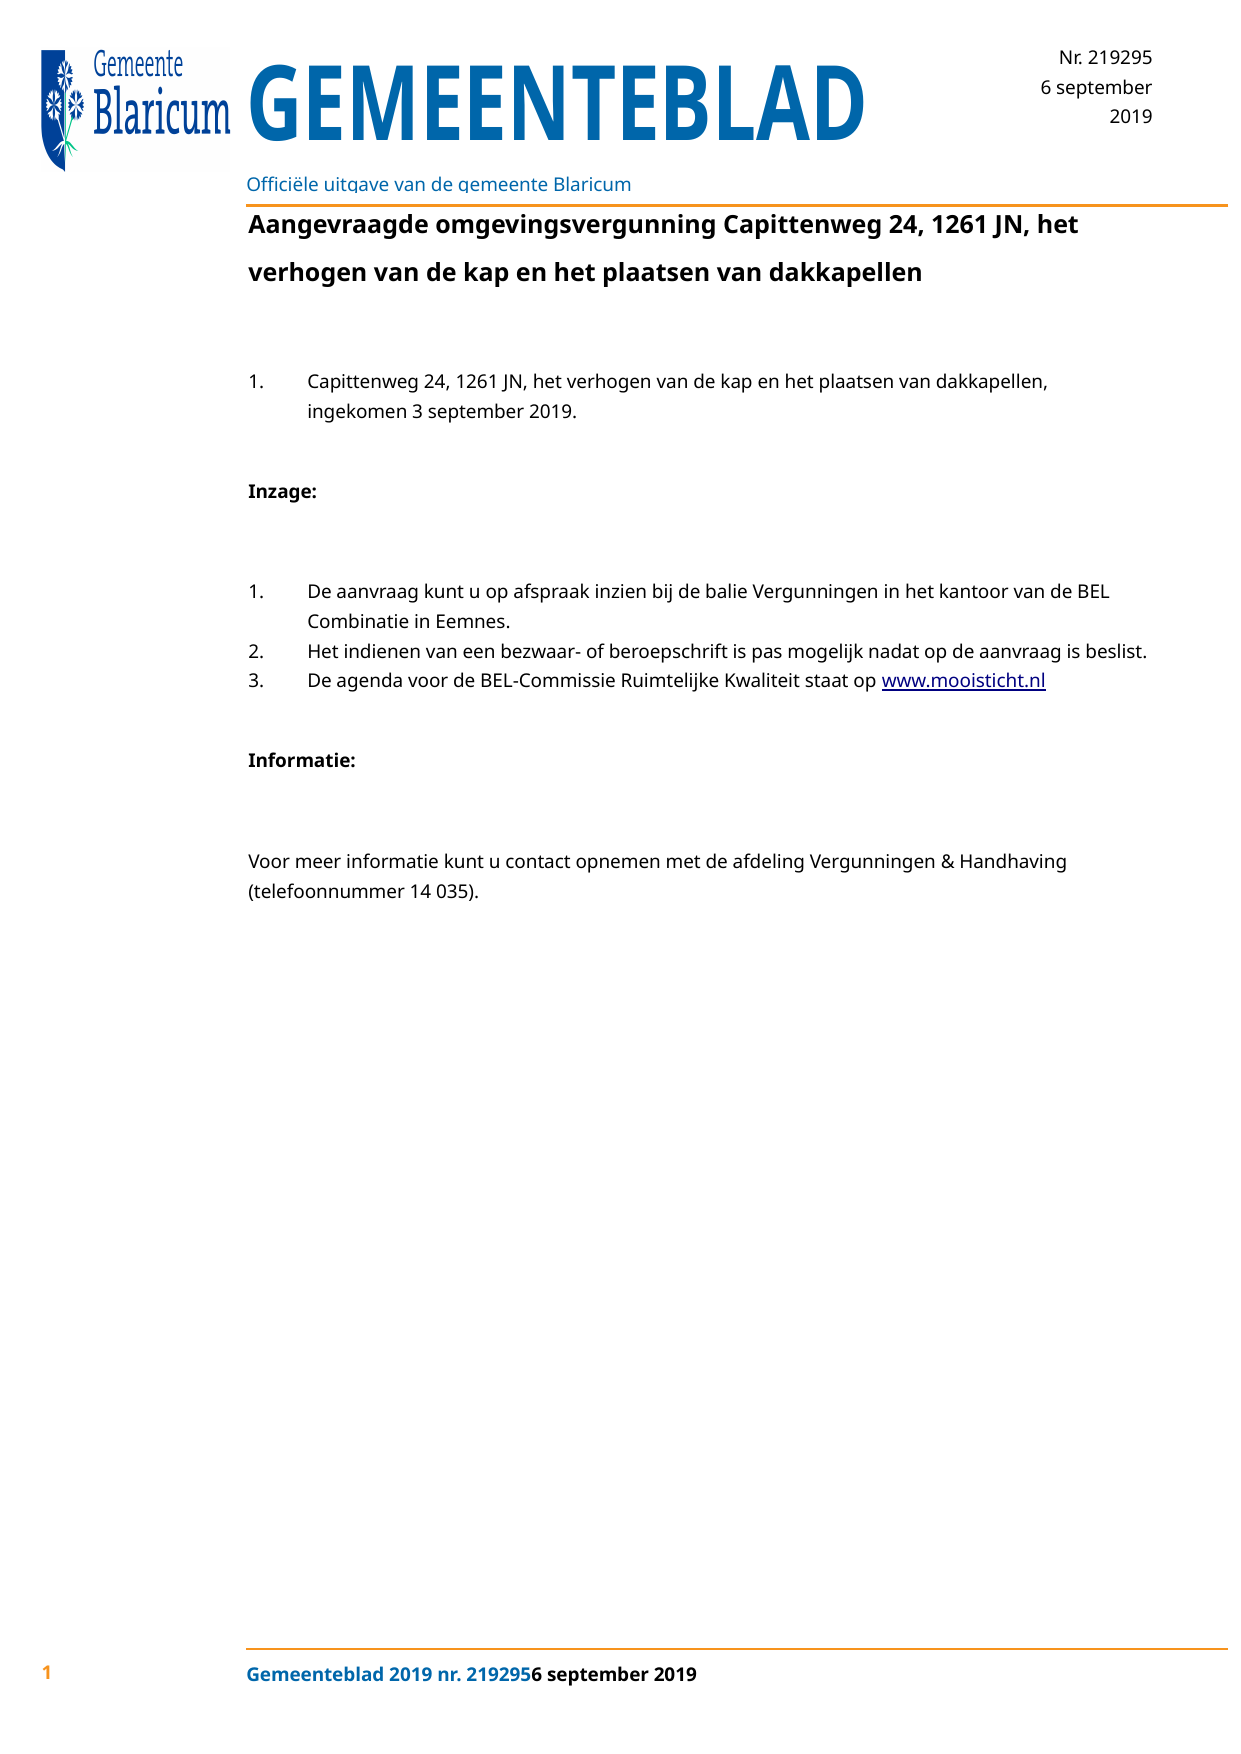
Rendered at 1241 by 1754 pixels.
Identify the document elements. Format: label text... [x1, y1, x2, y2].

list De aanvraag kunt u op afspraak inzien bij de balie Vergunningen in het kantoor van de BEL Combinatie in Eemnes. [248, 579, 1152, 634]
text Informatie: [248, 747, 1152, 773]
text Voor meer informatie kunt u contact opnemen met de afdeling Vergunningen & Handhaving (telefoonnummer 14 035). [248, 848, 1152, 904]
list Capittenweg 24, 1261 JN, het verhogen van de kap en het plaatsen van dakkapellen, ingekomen 3 september 2019. [248, 368, 1152, 424]
list Het indienen van een bezwaar- of beroepschrift is pas mogelijk nadat op de aanvraag is beslist. [248, 638, 1152, 664]
text Inzage: [248, 478, 1152, 504]
list De agenda voor de BEL-Commissie Ruimtelijke Kwaliteit staat op www.mooisticht.nl [248, 667, 1152, 693]
picture [41, 47, 231, 172]
text Aangevraagde omgevingsvergunning Capittenweg 24, 1261 JN, het verhogen van de kap en het plaatsen van dakkapellen [248, 207, 1152, 288]
